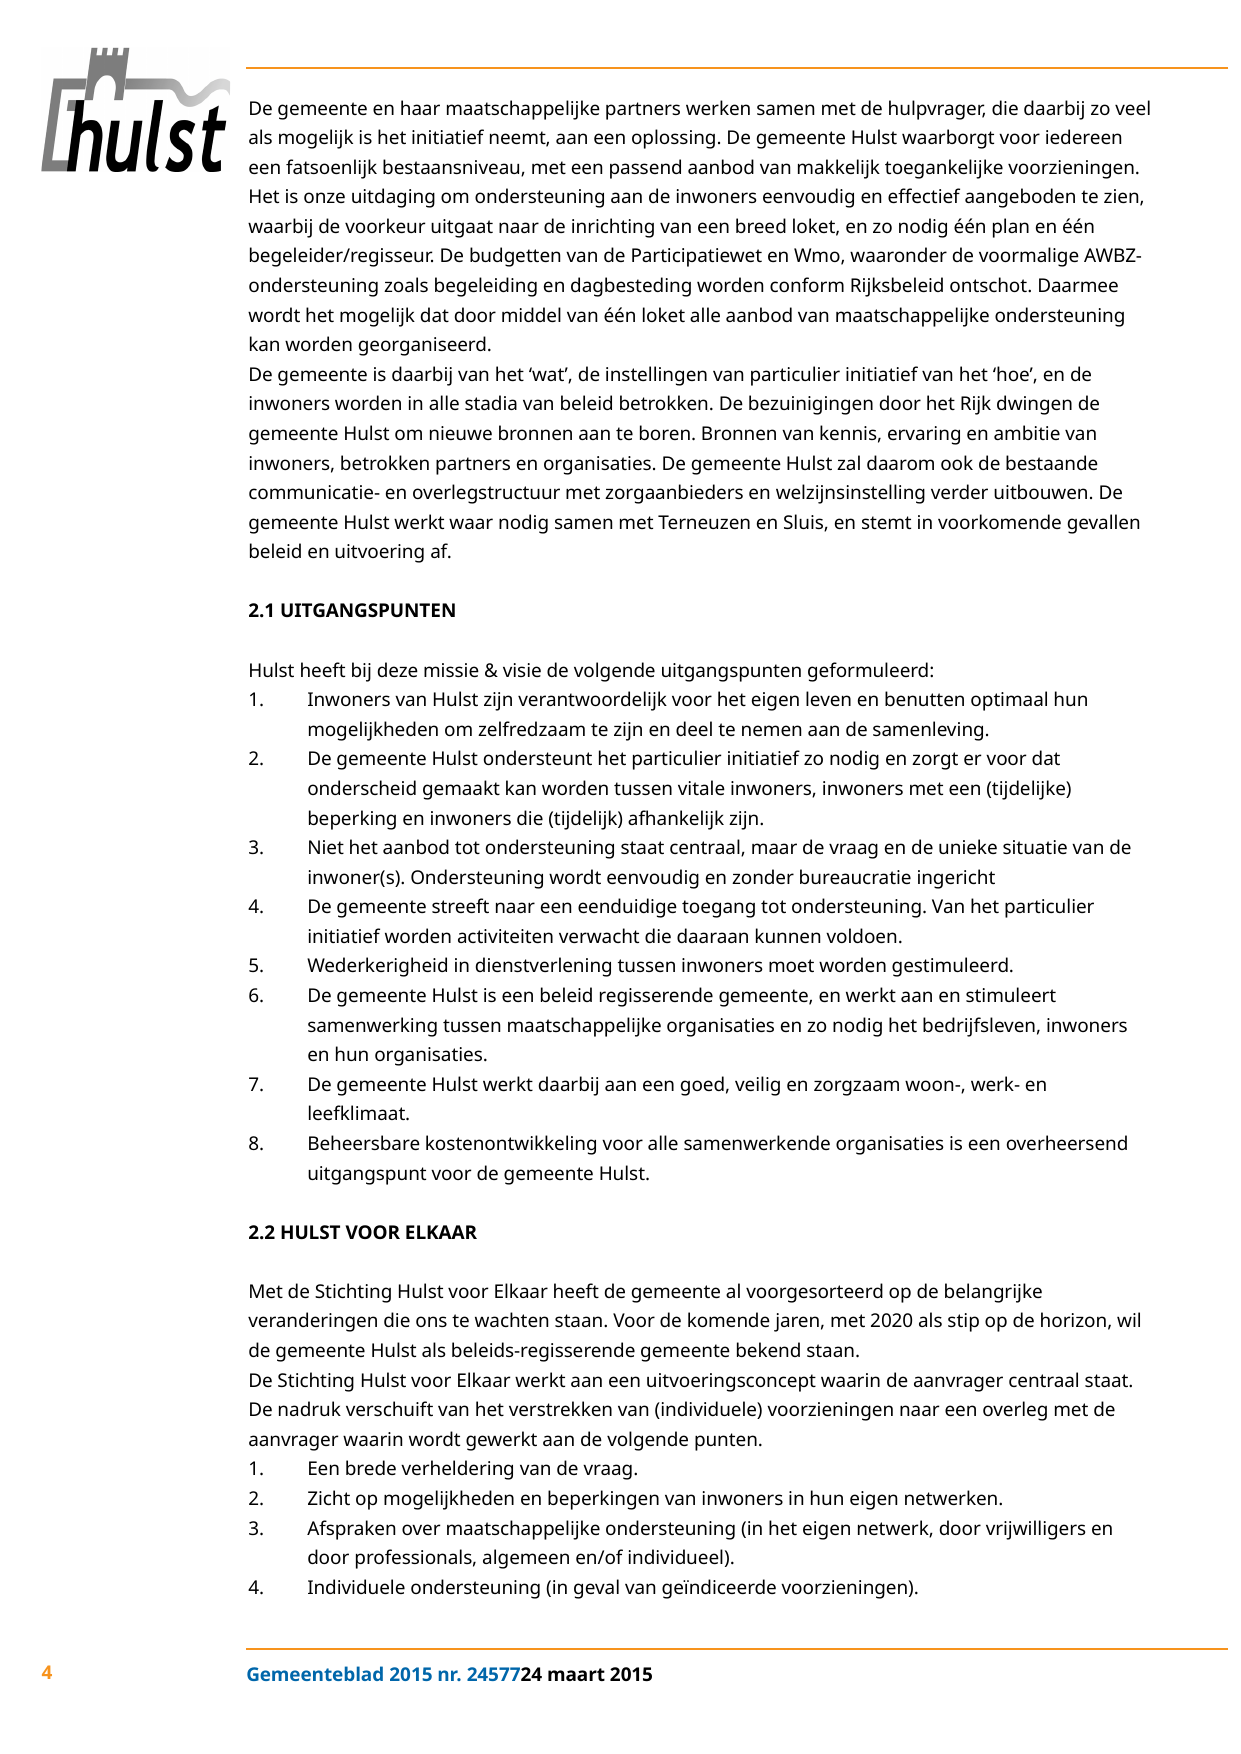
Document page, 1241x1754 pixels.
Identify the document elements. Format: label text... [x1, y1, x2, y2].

list De gemeente Hulst ondersteunt het particulier initiatief zo nodig en zorgt er voor dat onderscheid gemaakt kan worden tussen vitale inwoners, inwoners met een (tijdelijke) beperking en inwoners die (tijdelijk) afhankelijk zijn. [248, 746, 1152, 831]
text Hulst heeft bij deze missie & visie de volgende uitgangspunten geformuleerd: [248, 657, 1152, 683]
text 2.2 HULST VOOR ELKAAR [248, 1219, 1152, 1245]
text De gemeente en haar maatschappelijke partners werken samen met de hulpvrager, die daarbij zo veel als mogelijk is het initiatief neemt, aan een oplossing. De gemeente Hulst waarborgt voor iedereen een fatsoenlijk bestaansniveau, met een passend aanbod van makkelijk toegankelijke voorzieningen. [248, 95, 1152, 180]
list Individuele ondersteuning (in geval van geïndiceerde voorzieningen). [248, 1574, 1152, 1600]
list Niet het aanbod tot ondersteuning staat centraal, maar de vraag en de unieke situatie van de inwoner(s). Ondersteuning wordt eenvoudig en zonder bureaucratie ingericht [248, 834, 1152, 890]
list Zicht op mogelijkheden en beperkingen van inwoners in hun eigen netwerken. [248, 1485, 1152, 1511]
list Afspraken over maatschappelijke ondersteuning (in het eigen netwerk, door vrijwilligers en door professionals, algemeen en/of individueel). [248, 1515, 1152, 1570]
list Een brede verheldering van de vraag. [248, 1456, 1152, 1481]
list Inwoners van Hulst zijn verantwoordelijk voor het eigen leven en benutten optimaal hun mogelijkheden om zelfredzaam te zijn en deel te nemen aan de samenleving. [248, 686, 1152, 742]
list Beheersbare kostenontwikkeling voor alle samenwerkende organisaties is een overheersend uitgangspunt voor de gemeente Hulst. [248, 1130, 1152, 1186]
text Het is onze uitdaging om ondersteuning aan de inwoners eenvoudig en effectief aangeboden te zien, waarbij de voorkeur uitgaat naar de inrichting van een breed loket, en zo nodig één plan en één begeleider/regisseur. De budgetten van de Participatiewet en Wmo, waaronder de voormalige AWBZ-ondersteuning zoals begeleiding en dagbesteding worden conform Rijksbeleid ontschot. Daarmee wordt het mogelijk dat door middel van één loket alle aanbod van maatschappelijke ondersteuning kan worden georganiseerd. [248, 183, 1152, 357]
text De gemeente is daarbij van het ‘wat’, de instellingen van particulier initiatief van het ‘hoe’, en de inwoners worden in alle stadia van beleid betrokken. De bezuinigingen door het Rijk dwingen de gemeente Hulst om nieuwe bronnen aan te boren. Bronnen van kennis, ervaring en ambitie van inwoners, betrokken partners en organisaties. De gemeente Hulst zal daarom ook de bestaande communicatie- en overlegstructuur met zorgaanbieders en welzijnsinstelling verder uitbouwen. De gemeente Hulst werkt waar nodig samen met Terneuzen en Sluis, en stemt in voorkomende gevallen beleid en uitvoering af. [248, 361, 1152, 564]
text Met de Stichting Hulst voor Elkaar heeft de gemeente al voorgesorteerd op de belangrijke veranderingen die ons te wachten staan. Voor de komende jaren, met 2020 als stip op de horizon, wil de gemeente Hulst als beleids-regisserende gemeente bekend staan. [248, 1278, 1152, 1363]
text 2.1 UITGANGSPUNTEN [248, 598, 1152, 623]
list De gemeente streeft naar een eenduidige toegang tot ondersteuning. Van het particulier initiatief worden activiteiten verwacht die daaraan kunnen voldoen. [248, 893, 1152, 949]
list Wederkerigheid in dienstverlening tussen inwoners moet worden gestimuleerd. [248, 953, 1152, 978]
picture [41, 47, 231, 172]
list De gemeente Hulst is een beleid regisserende gemeente, en werkt aan en stimuleert samenwerking tussen maatschappelijke organisaties en zo nodig het bedrijfsleven, inwoners en hun organisaties. [248, 982, 1152, 1067]
list De gemeente Hulst werkt daarbij aan een goed, veilig en zorgzaam woon-, werk- en leefklimaat. [248, 1071, 1152, 1126]
text De Stichting Hulst voor Elkaar werkt aan een uitvoeringsconcept waarin de aanvrager centraal staat. De nadruk verschuift van het verstrekken van (individuele) voorzieningen naar een overleg met de aanvrager waarin wordt gewerkt aan de volgende punten. [248, 1367, 1152, 1452]
